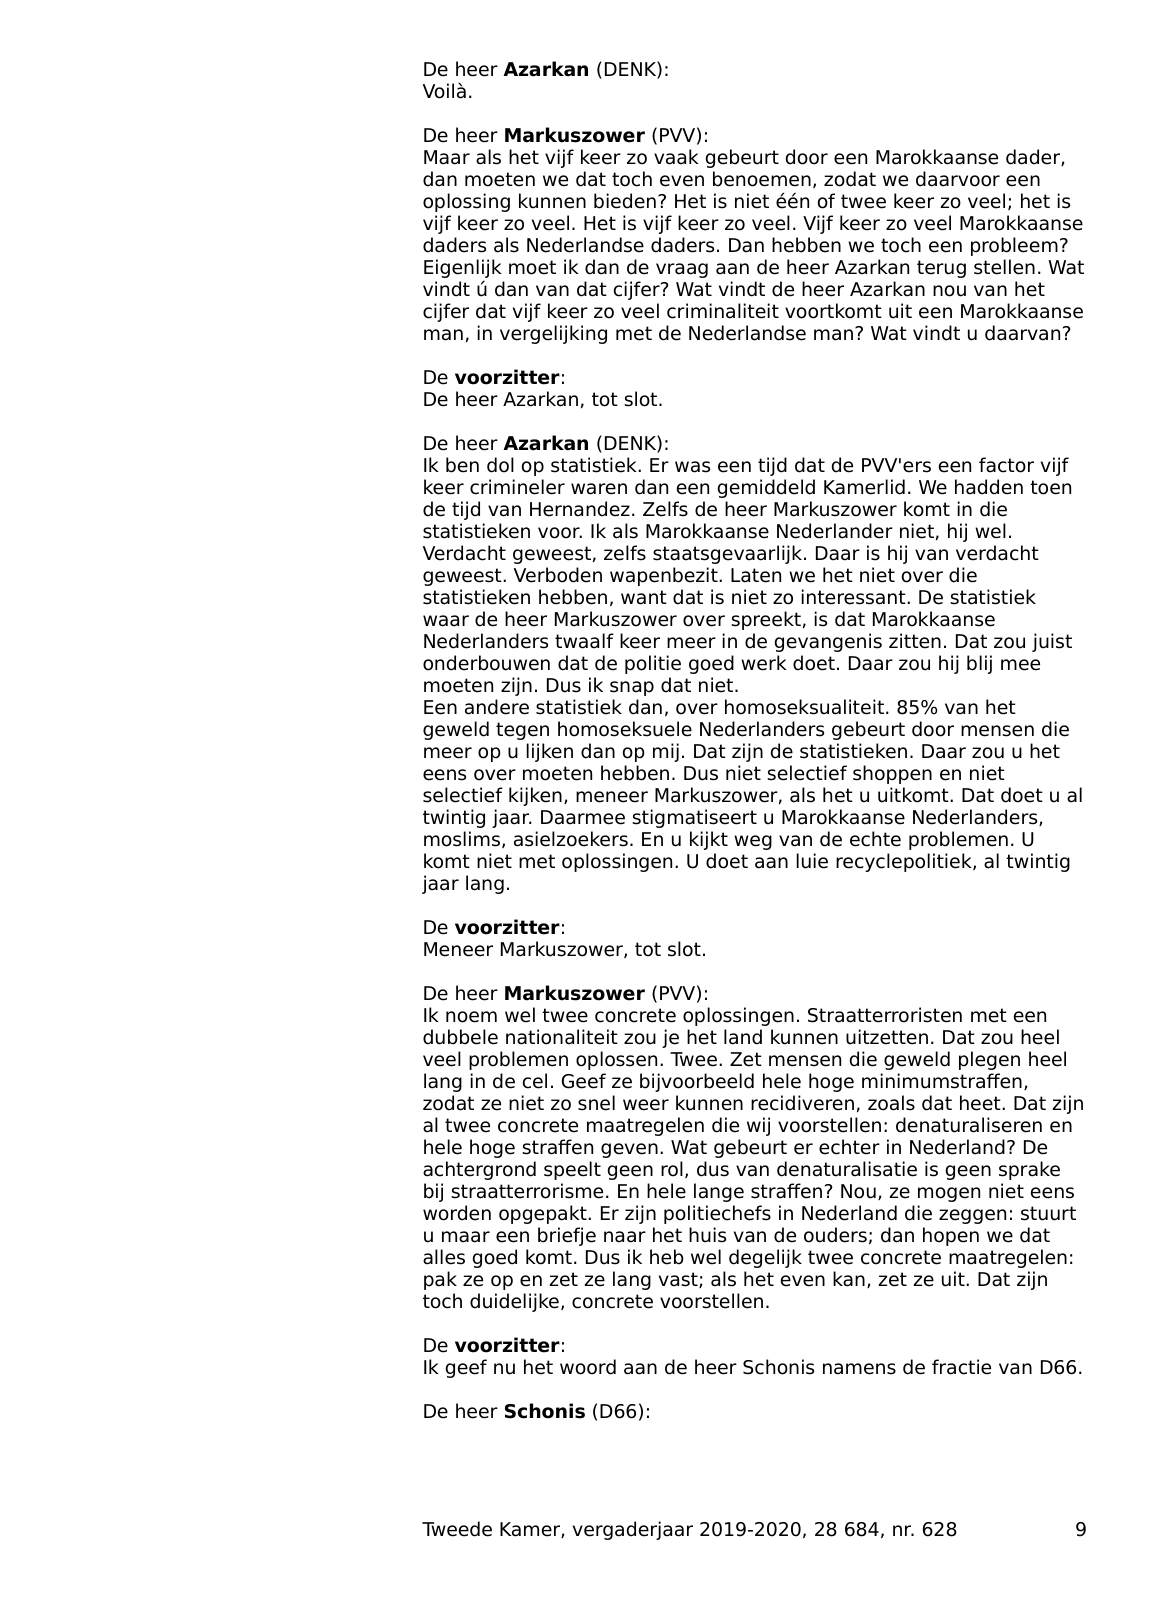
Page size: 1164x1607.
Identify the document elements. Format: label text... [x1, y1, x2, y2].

text Ik geef nu het woord aan de heer Schonis namens de fractie van D66. [422, 1357, 1087, 1379]
text De heer Markuszower (PVV): [422, 983, 1087, 1005]
text Meneer Markuszower, tot slot. [422, 939, 1087, 961]
text De heer Markuszower (PVV): [422, 125, 1087, 147]
text Voilà. [422, 81, 1087, 103]
text De heer Azarkan (DENK): [422, 433, 1087, 455]
text De voorzitter: [422, 1335, 1087, 1357]
text De heer Azarkan, tot slot. [422, 389, 1087, 411]
text De heer Schonis (D66): [422, 1401, 1087, 1423]
text Ik ben dol op statistiek. Er was een tijd dat de PVV'ers een factor vijf keer crimineler waren dan een gemiddeld Kamerlid. We hadden toen de tijd van Hernandez. Zelfs de heer Markuszower komt in die statistieken voor. Ik als Marokkaanse Nederlander niet, hij wel. Verdacht geweest, zelfs staatsgevaarlijk. Daar is hij van verdacht geweest. Verboden wapenbezit. Laten we het niet over die statistieken hebben, want dat is niet zo interessant. De statistiek waar de heer Markuszower over spreekt, is dat Marokkaanse Nederlanders twaalf keer meer in de gevangenis zitten. Dat zou juist onderbouwen dat de politie goed werk doet. Daar zou hij blij mee moeten zijn. Dus ik snap dat niet. [422, 455, 1087, 697]
text De voorzitter: [422, 917, 1087, 939]
text De voorzitter: [422, 367, 1087, 389]
text Een andere statistiek dan, over homoseksualiteit. 85% van het geweld tegen homoseksuele Nederlanders gebeurt door mensen die meer op u lijken dan op mij. Dat zijn de statistieken. Daar zou u het eens over moeten hebben. Dus niet selectief shoppen en niet selectief kijken, meneer Markuszower, als het u uitkomt. Dat doet u al twintig jaar. Daarmee stigmatiseert u Marokkaanse Nederlanders, moslims, asielzoekers. En u kijkt weg van de echte problemen. U komt niet met oplossingen. U doet aan luie recyclepolitiek, al twintig jaar lang. [422, 697, 1087, 895]
text Ik noem wel twee concrete oplossingen. Straatterroristen met een dubbele nationaliteit zou je het land kunnen uitzetten. Dat zou heel veel problemen oplossen. Twee. Zet mensen die geweld plegen heel lang in de cel. Geef ze bijvoorbeeld hele hoge minimumstraffen, zodat ze niet zo snel weer kunnen recidiveren, zoals dat heet. Dat zijn al twee concrete maatregelen die wij voorstellen: denaturaliseren en hele hoge straffen geven. Wat gebeurt er echter in Nederland? De achtergrond speelt geen rol, dus van denaturalisatie is geen sprake bij straatterrorisme. En hele lange straffen? Nou, ze mogen niet eens worden opgepakt. Er zijn politiechefs in Nederland die zeggen: stuurt u maar een briefje naar het huis van de ouders; dan hopen we dat alles goed komt. Dus ik heb wel degelijk twee concrete maatregelen: pak ze op en zet ze lang vast; als het even kan, zet ze uit. Dat zijn toch duidelijke, concrete voorstellen. [422, 1005, 1087, 1313]
text Maar als het vijf keer zo vaak gebeurt door een Marokkaanse dader, dan moeten we dat toch even benoemen, zodat we daarvoor een oplossing kunnen bieden? Het is niet één of twee keer zo veel; het is vijf keer zo veel. Het is vijf keer zo veel. Vijf keer zo veel Marokkaanse daders als Nederlandse daders. Dan hebben we toch een probleem? [422, 147, 1087, 257]
text Eigenlijk moet ik dan de vraag aan de heer Azarkan terug stellen. Wat vindt ú dan van dat cijfer? Wat vindt de heer Azarkan nou van het cijfer dat vijf keer zo veel criminaliteit voortkomt uit een Marokkaanse man, in vergelijking met de Nederlandse man? Wat vindt u daarvan? [422, 257, 1087, 345]
text De heer Azarkan (DENK): [422, 59, 1087, 81]
